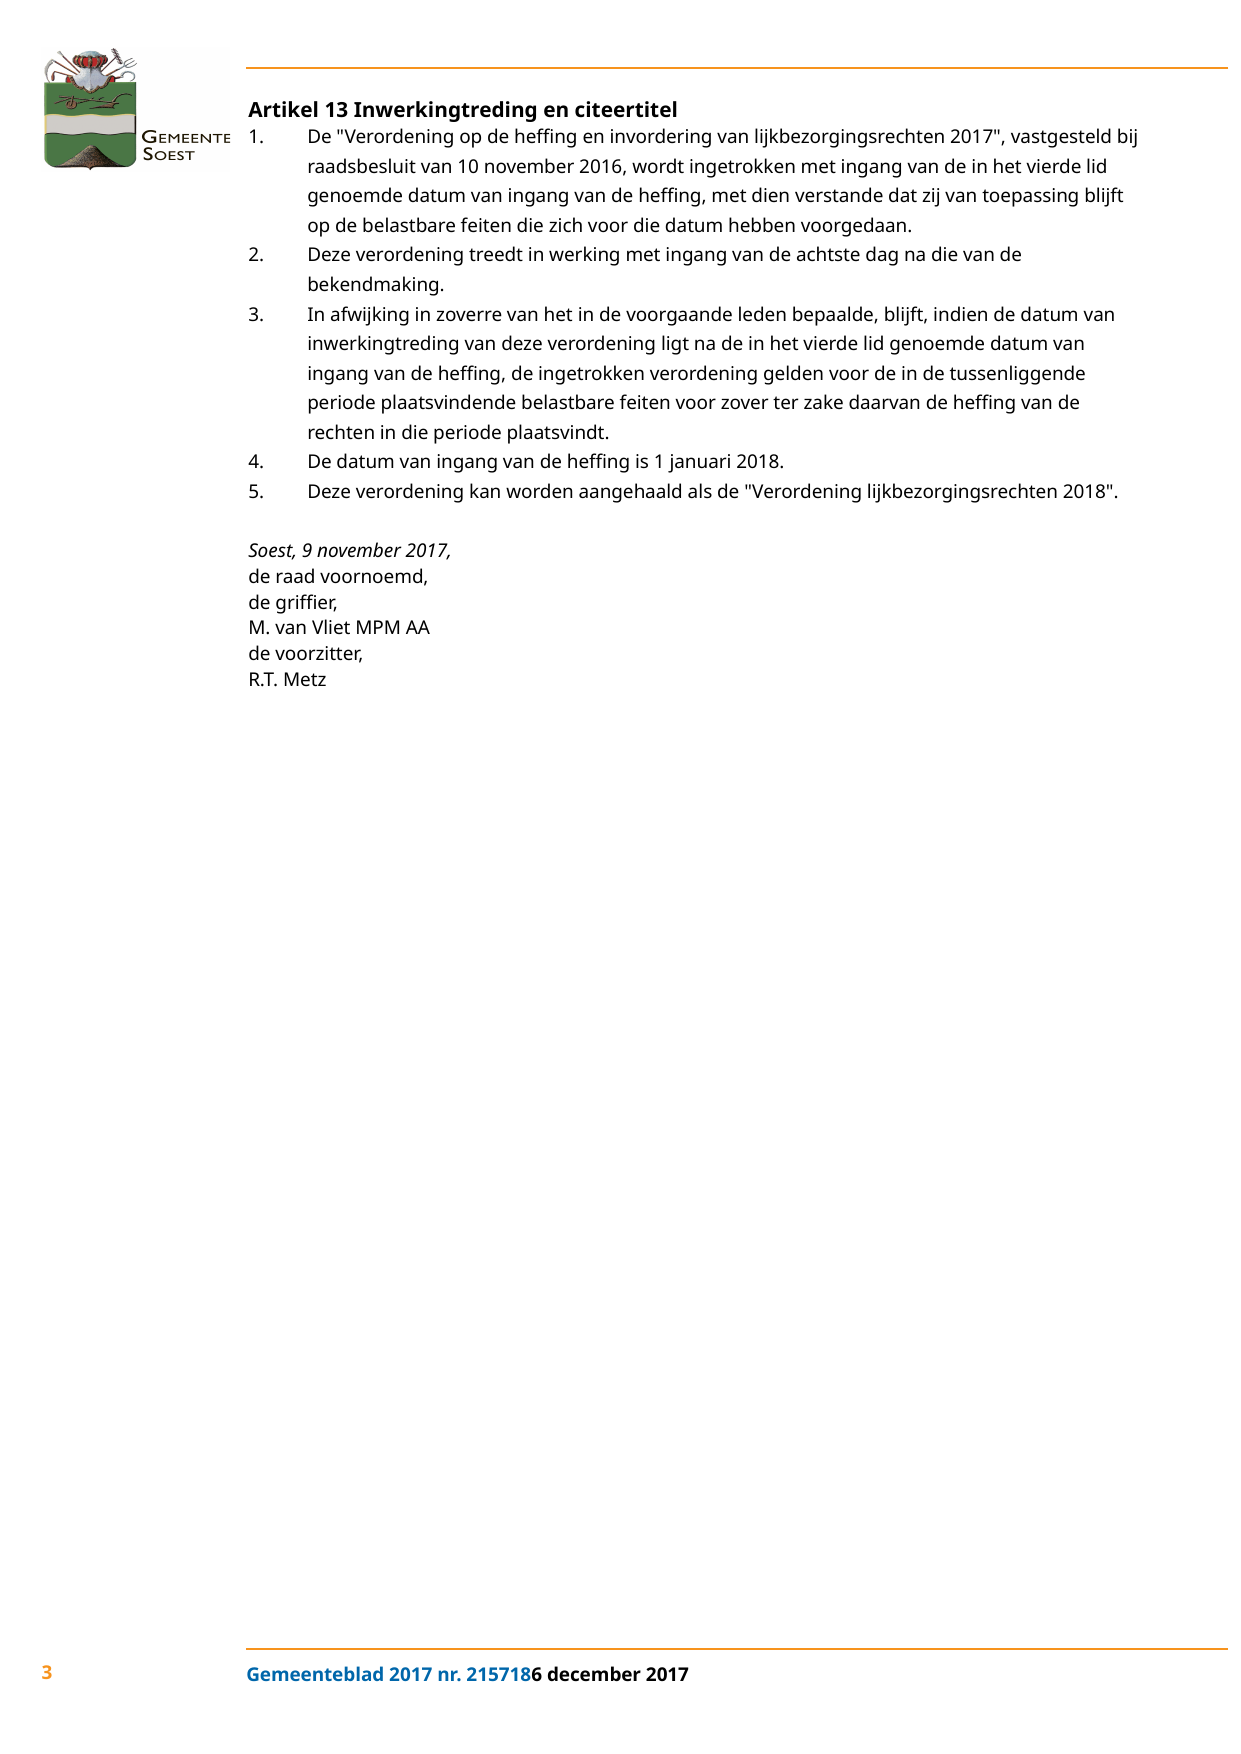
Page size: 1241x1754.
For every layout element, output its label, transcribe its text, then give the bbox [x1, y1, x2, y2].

list De "Verordening op de heffing en invordering van lijkbezorgingsrechten 2017", vastgesteld bij raadsbesluit van 10 november 2016, wordt ingetrokken met ingang van de in het vierde lid genoemde datum van ingang van de heffing, met dien verstande dat zij van toepassing blijft op de belastbare feiten die zich voor die datum hebben voorgedaan. [248, 123, 1152, 238]
list Deze verordening kan worden aangehaald als de "Verordening lijkbezorgingsrechten 2018". [248, 478, 1152, 504]
list In afwijking in zoverre van het in de voorgaande leden bepaalde, blijft, indien de datum van inwerkingtreding van deze verordening ligt na de in het vierde lid genoemde datum van ingang van de heffing, de ingetrokken verordening gelden voor de in de tussenliggende periode plaatsvindende belastbare feiten voor zover ter zake daarvan de heffing van de rechten in die periode plaatsvindt. [248, 301, 1152, 445]
text R.T. Metz [248, 666, 1152, 692]
text Soest, 9 november 2017, [248, 537, 1152, 563]
text Artikel 13 Inwerkingtreding en citeertitel [248, 95, 1152, 123]
text de griffier, [248, 589, 1152, 614]
list De datum van ingang van de heffing is 1 januari 2018. [248, 449, 1152, 474]
text de voorzitter, [248, 640, 1152, 666]
text de raad voornoemd, [248, 563, 1152, 589]
picture [41, 47, 231, 172]
list Deze verordening treedt in werking met ingang van de achtste dag na die van de bekendmaking. [248, 242, 1152, 297]
text M. van Vliet MPM AA [248, 614, 1152, 640]
